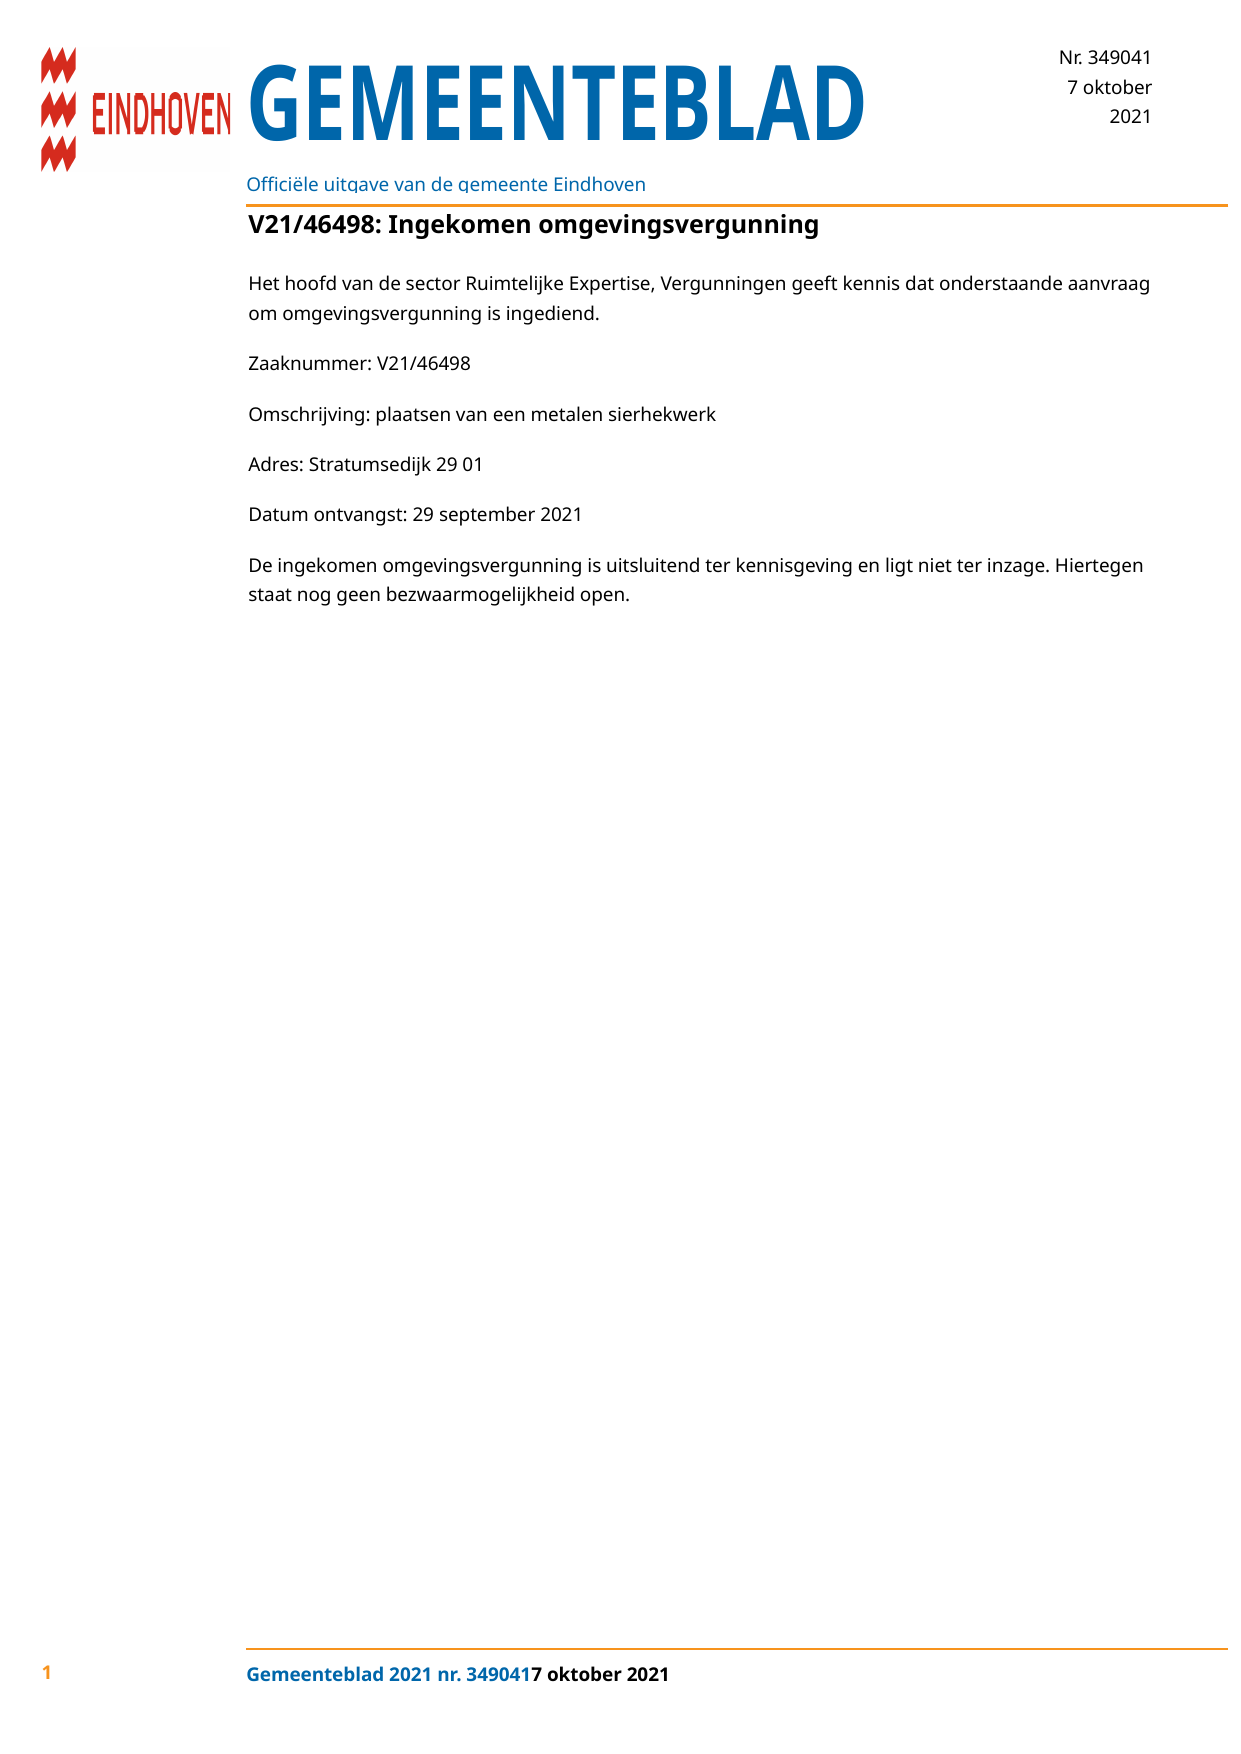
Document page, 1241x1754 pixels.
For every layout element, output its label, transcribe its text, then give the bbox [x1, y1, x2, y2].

text Datum ontvangst: 29 september 2021 [248, 502, 1152, 527]
text Het hoofd van de sector Ruimtelijke Expertise, Vergunningen geeft kennis dat onderstaande aanvraag om omgevingsvergunning is ingediend. [248, 270, 1152, 326]
text Omschrijving: plaatsen van een metalen sierhekwerk [248, 401, 1152, 426]
picture [41, 47, 231, 172]
text De ingekomen omgevingsvergunning is uitsluitend ter kennisgeving en ligt niet ter inzage. Hiertegen staat nog geen bezwaarmogelijkheid open. [248, 552, 1152, 607]
text Zaaknummer: V21/46498 [248, 350, 1152, 376]
text V21/46498: Ingekomen omgevingsvergunning [248, 207, 1152, 241]
text Adres: Stratumsedijk 29 01 [248, 451, 1152, 477]
